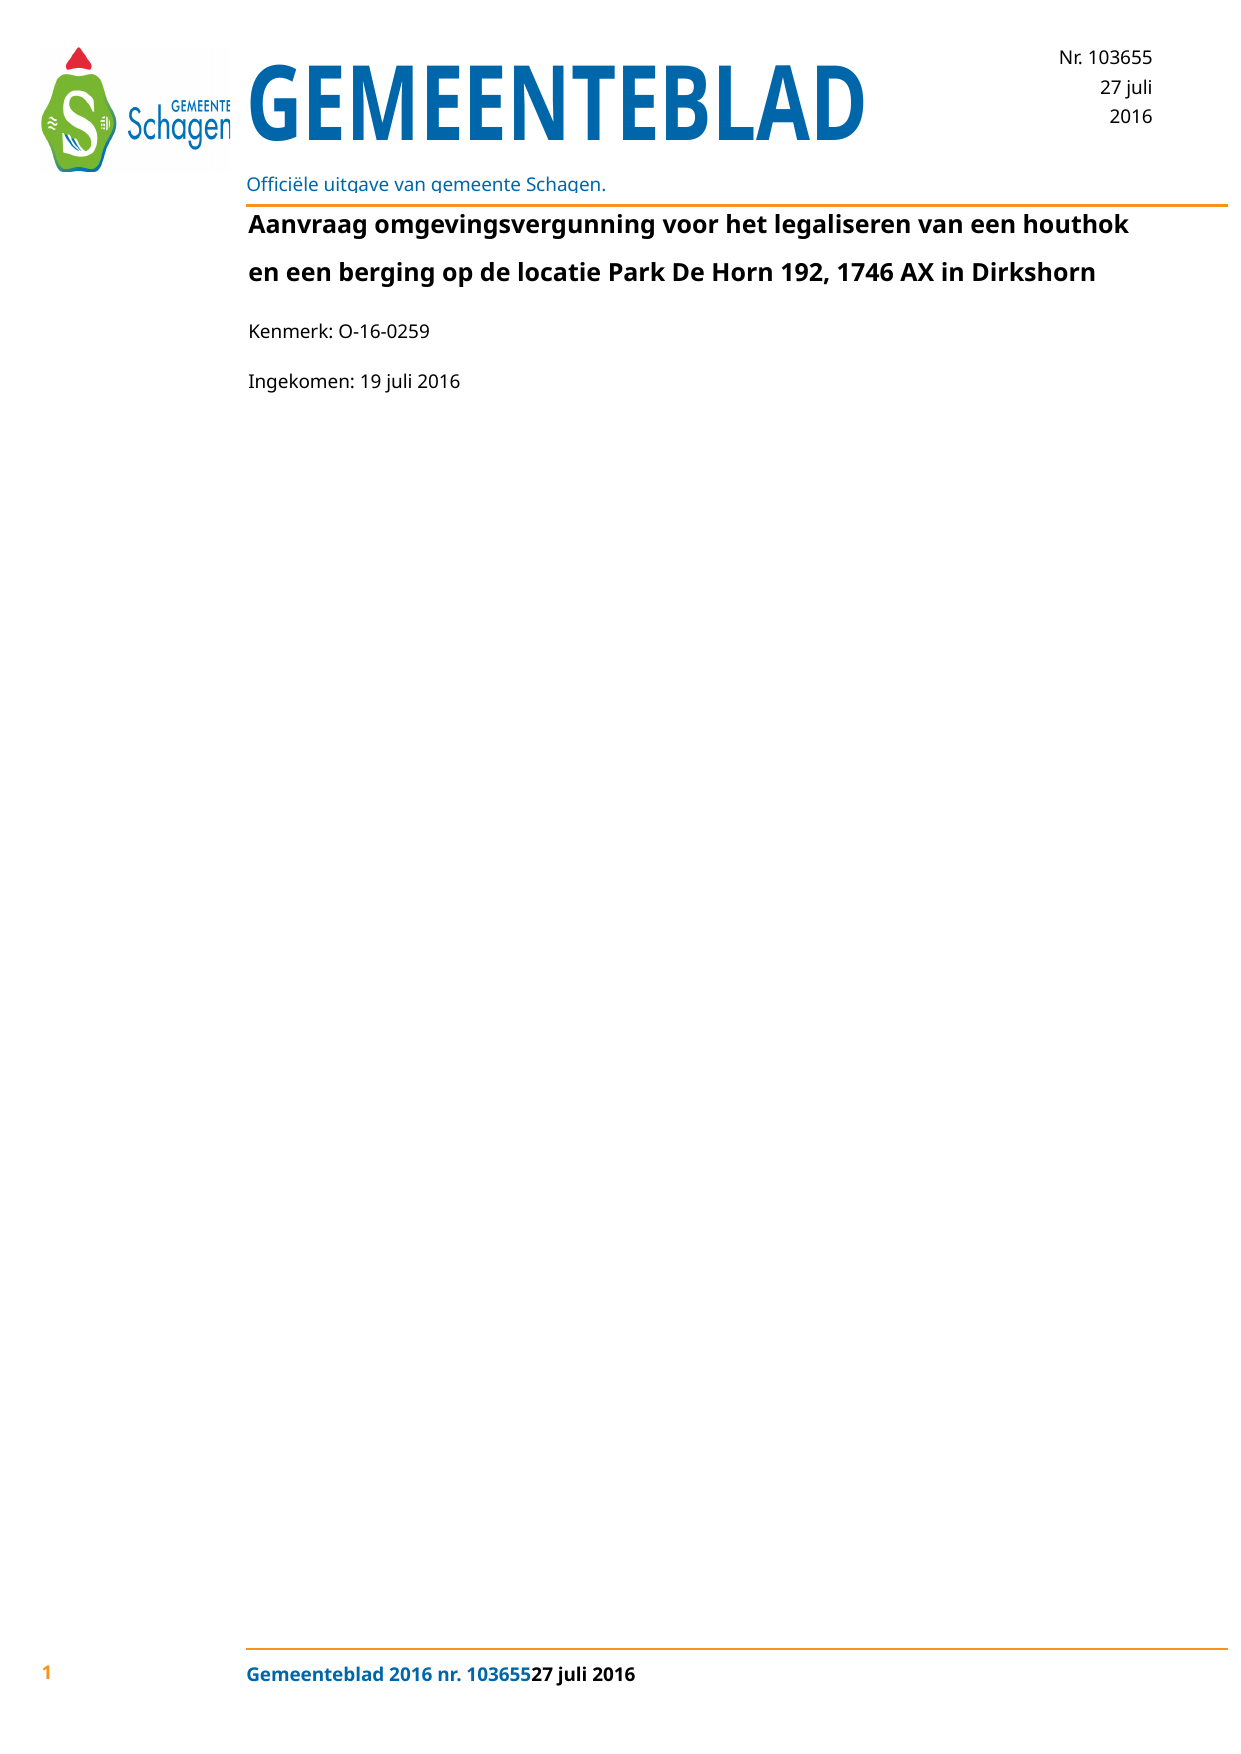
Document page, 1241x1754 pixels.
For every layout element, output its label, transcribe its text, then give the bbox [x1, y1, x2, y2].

picture [41, 47, 231, 172]
text Aanvraag omgevingsvergunning voor het legaliseren van een houthok en een berging op de locatie Park De Horn 192, 1746 AX in Dirkshorn [248, 207, 1152, 288]
text Ingekomen: 19 juli 2016 [248, 368, 1152, 394]
text Kenmerk: O-16-0259 [248, 318, 1152, 344]
